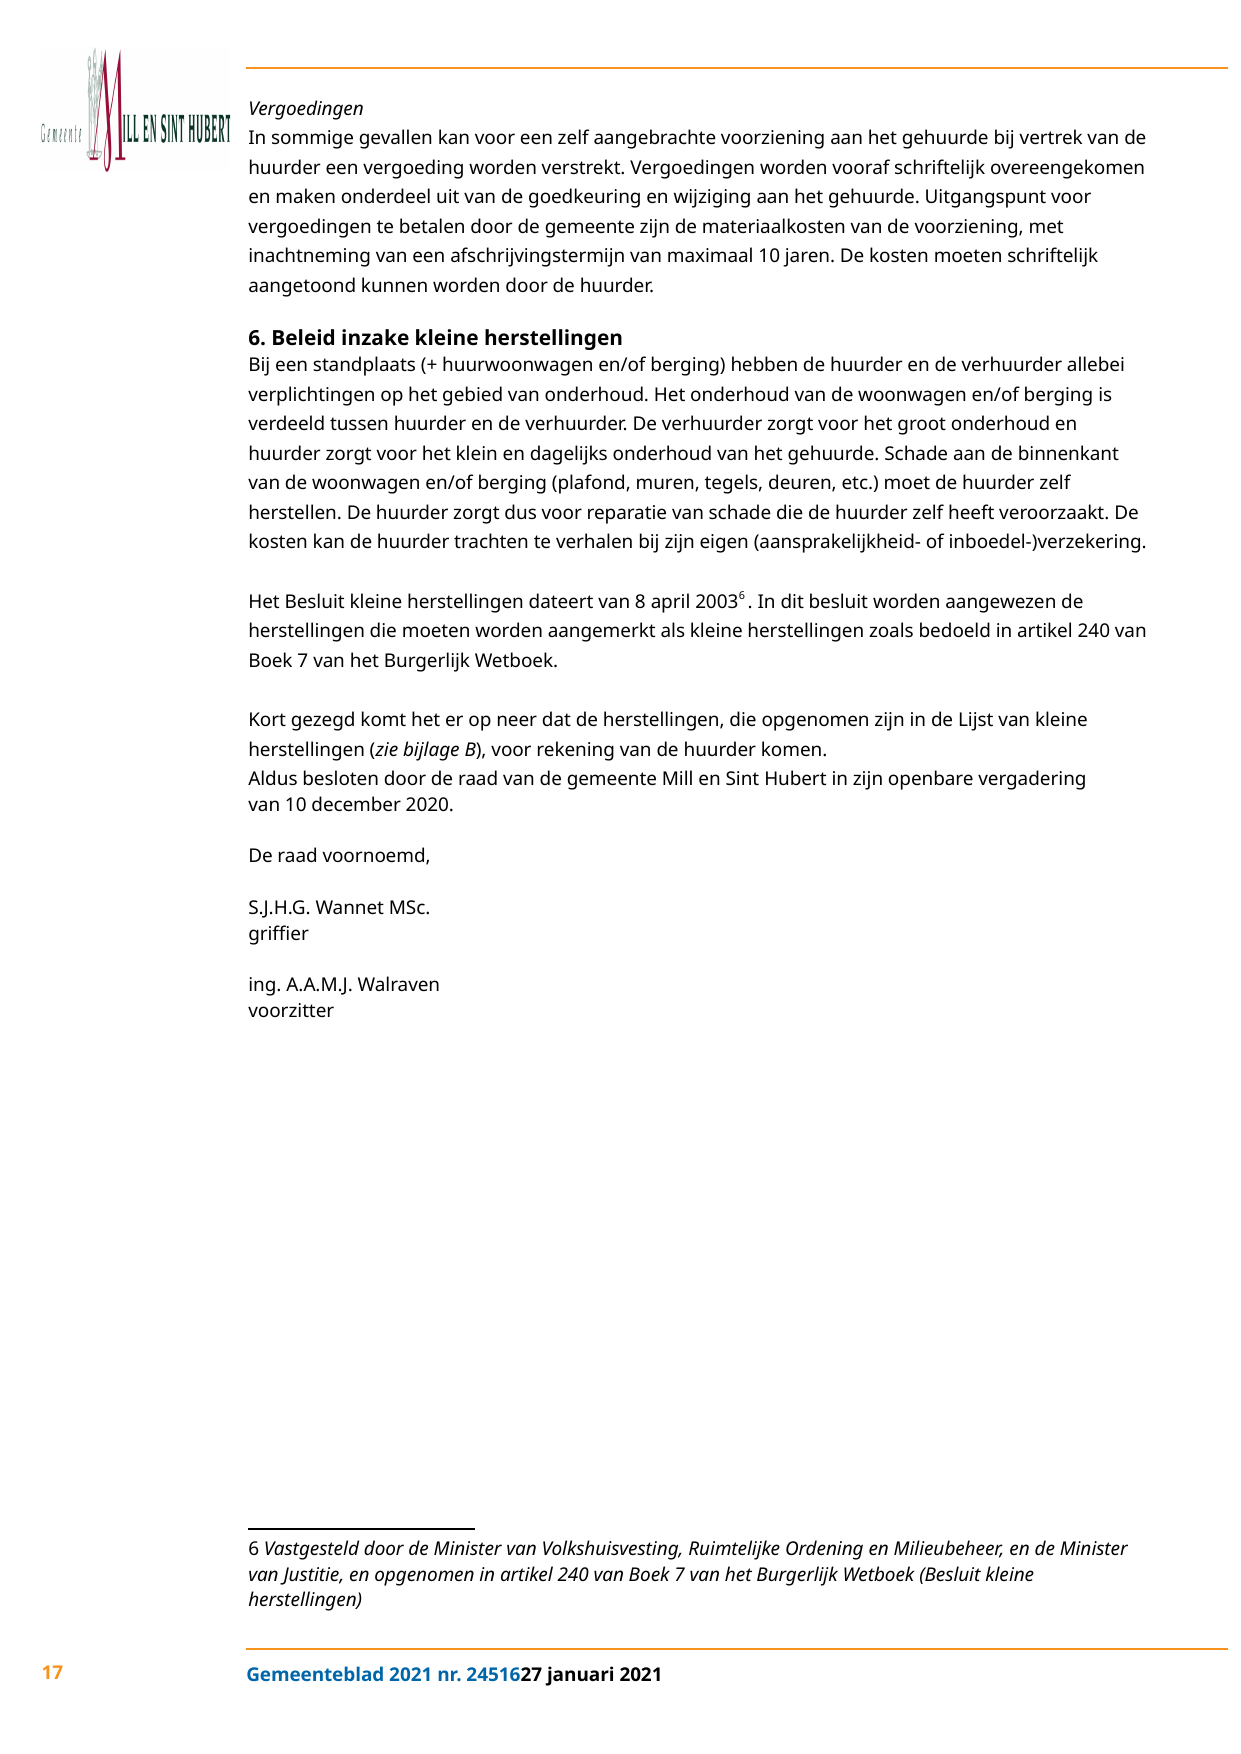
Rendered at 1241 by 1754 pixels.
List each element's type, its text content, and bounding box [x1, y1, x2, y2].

text 6. Beleid inzake kleine herstellingen [248, 323, 1152, 351]
text Vergoedingen [248, 95, 1152, 121]
text ing. A.A.M.J. Walraven [248, 971, 1152, 997]
text van 10 december 2020. [248, 791, 1152, 817]
text griffier [248, 920, 1152, 945]
text In sommige gevallen kan voor een zelf aangebrachte voorziening aan het gehuurde bij vertrek van de huurder een vergoeding worden verstrekt. Vergoedingen worden vooraf schriftelijk overeengekomen en maken onderdeel uit van de goedkeuring en wijziging aan het gehuurde. Uitgangspunt voor vergoedingen te betalen door de gemeente zijn de materiaalkosten van de voorziening, met inachtneming van een afschrijvingstermijn van maximaal 10 jaren. De kosten moeten schriftelijk aangetoond kunnen worden door de huurder. [248, 124, 1152, 298]
text Vastgesteld door de Minister van Volkshuisvesting, Ruimtelijke Ordening en Milieubeheer, en de Minister van Justitie, en opgenomen in artikel 240 van Boek 7 van het Burgerlijk Wetboek (Besluit kleine herstellingen) [248, 1535, 1152, 1612]
text Kort gezegd komt het er op neer dat de herstellingen, die opgenomen zijn in de Lijst van kleine herstellingen (zie bijlage B), voor rekening van de huurder komen. [248, 706, 1152, 761]
text Het Besluit kleine herstellingen dateert van 8 april 2003. In dit besluit worden aangewezen de herstellingen die moeten worden aangemerkt als kleine herstellingen zoals bedoeld in artikel 240 van Boek 7 van het Burgerlijk Wetboek. [248, 588, 1152, 673]
picture [41, 47, 231, 172]
text Bij een standplaats (+ huurwoonwagen en/of berging) hebben de huurder en de verhuurder allebei verplichtingen op het gebied van onderhoud. Het onderhoud van de woonwagen en/of berging is verdeeld tussen huurder en de verhuurder. De verhuurder zorgt voor het groot onderhoud en huurder zorgt voor het klein en dagelijks onderhoud van het gehuurde. Schade aan de binnenkant van de woonwagen en/of berging (plafond, muren, tegels, deuren, etc.) moet de huurder zelf herstellen. De huurder zorgt dus voor reparatie van schade die de huurder zelf heeft veroorzaakt. De kosten kan de huurder trachten te verhalen bij zijn eigen (aansprakelijkheid- of inboedel-)verzekering. [248, 351, 1152, 554]
text De raad voornoemd, [248, 842, 1152, 868]
text S.J.H.G. Wannet MSc. [248, 894, 1152, 920]
text Aldus besloten door de raad van de gemeente Mill en Sint Hubert in zijn openbare vergadering [248, 765, 1152, 791]
text voorzitter [248, 997, 1152, 1023]
